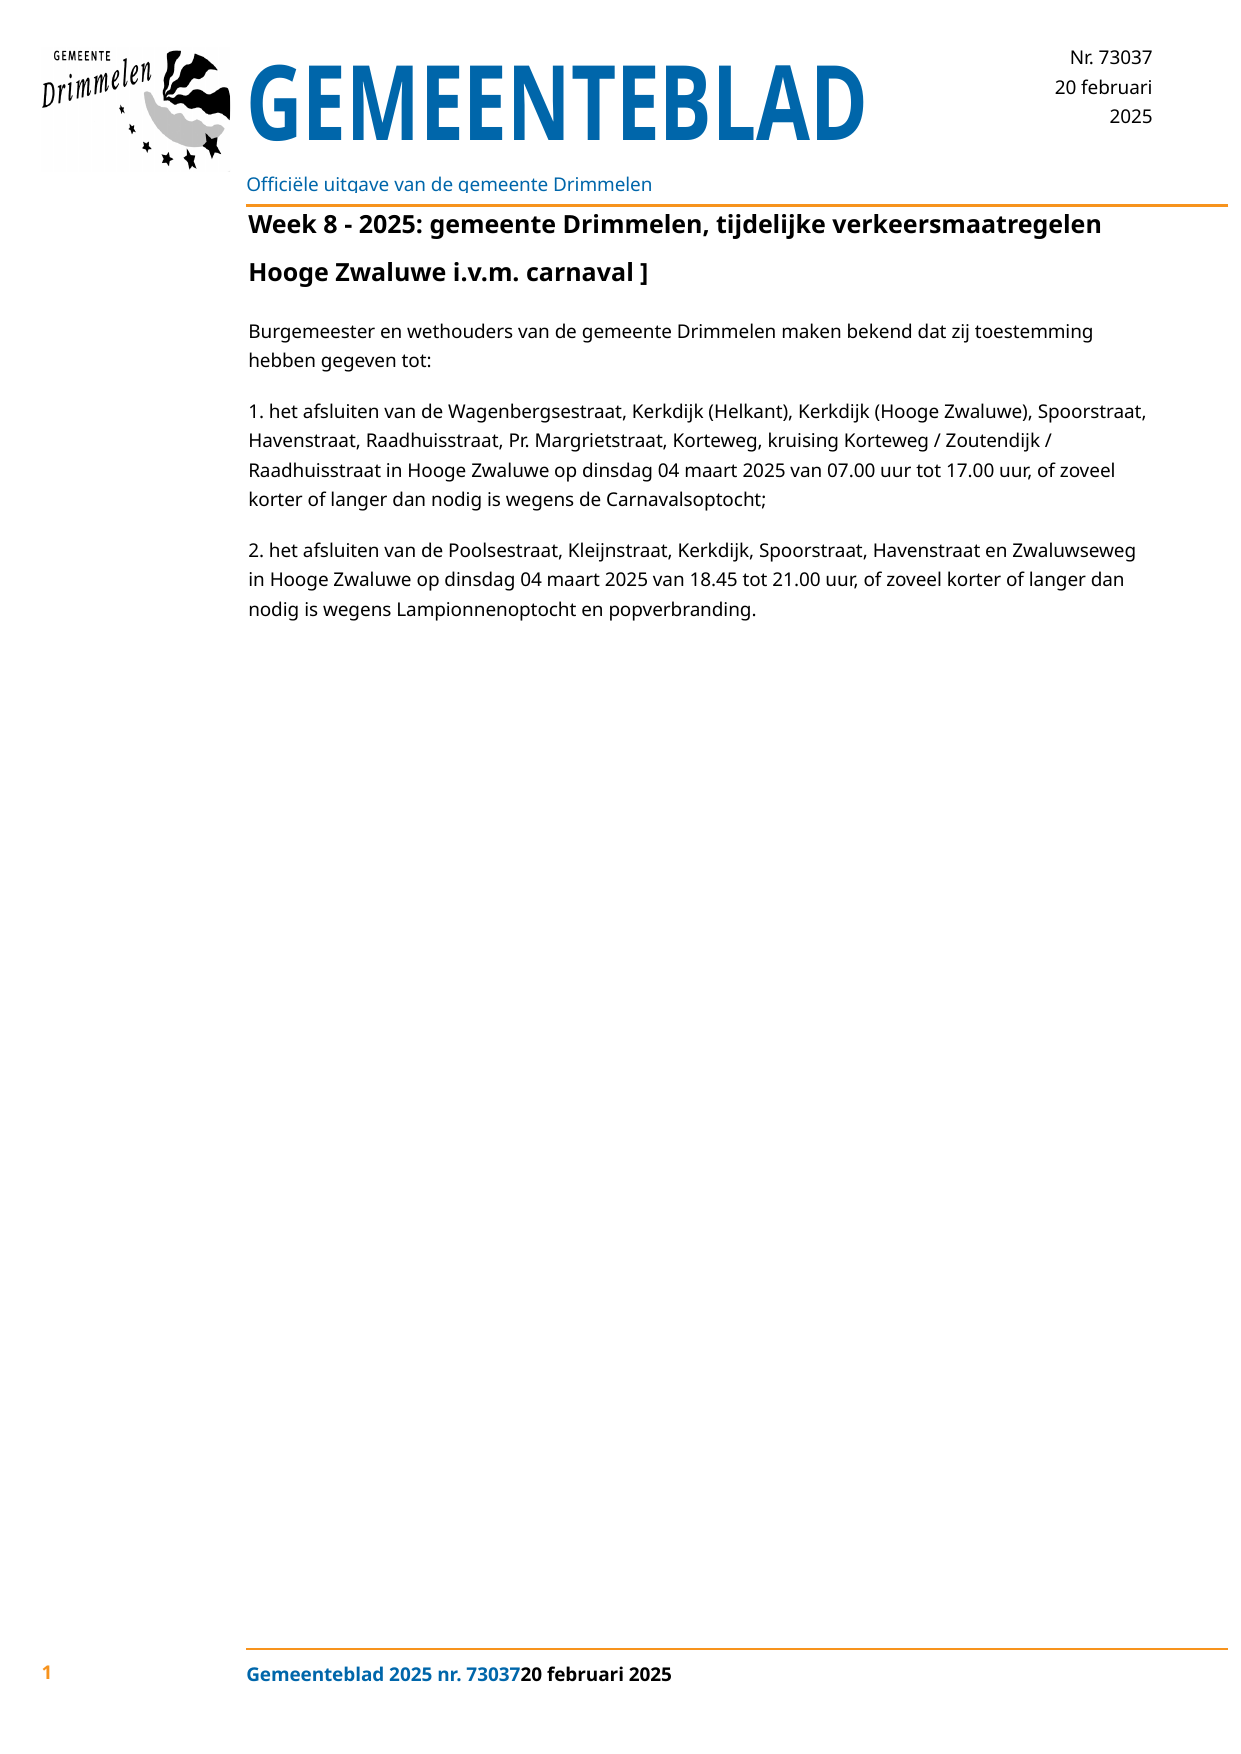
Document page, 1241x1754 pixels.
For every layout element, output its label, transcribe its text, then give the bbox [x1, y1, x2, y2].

text 1. het afsluiten van de Wagenbergsestraat, Kerkdijk (Helkant), Kerkdijk (Hooge Zwaluwe), Spoorstraat, Havenstraat, Raadhuisstraat, Pr. Margrietstraat, Korteweg, kruising Korteweg / Zoutendijk / Raadhuisstraat in Hooge Zwaluwe op dinsdag 04 maart 2025 van 07.00 uur tot 17.00 uur, of zoveel korter of langer dan nodig is wegens de Carnavalsoptocht; [248, 398, 1152, 512]
text 2. het afsluiten van de Poolsestraat, Kleijnstraat, Kerkdijk, Spoorstraat, Havenstraat en Zwaluwseweg in Hooge Zwaluwe op dinsdag 04 maart 2025 van 18.45 tot 21.00 uur, of zoveel korter of langer dan nodig is wegens Lampionnenoptocht en popverbranding. [248, 537, 1152, 622]
text Week 8 - 2025: gemeente Drimmelen, tijdelijke verkeersmaatregelen Hooge Zwaluwe i.v.m. carnaval ] [248, 207, 1152, 288]
text Burgemeester en wethouders van de gemeente Drimmelen maken bekend dat zij toestemming hebben gegeven tot: [248, 318, 1152, 373]
picture [41, 47, 231, 172]
